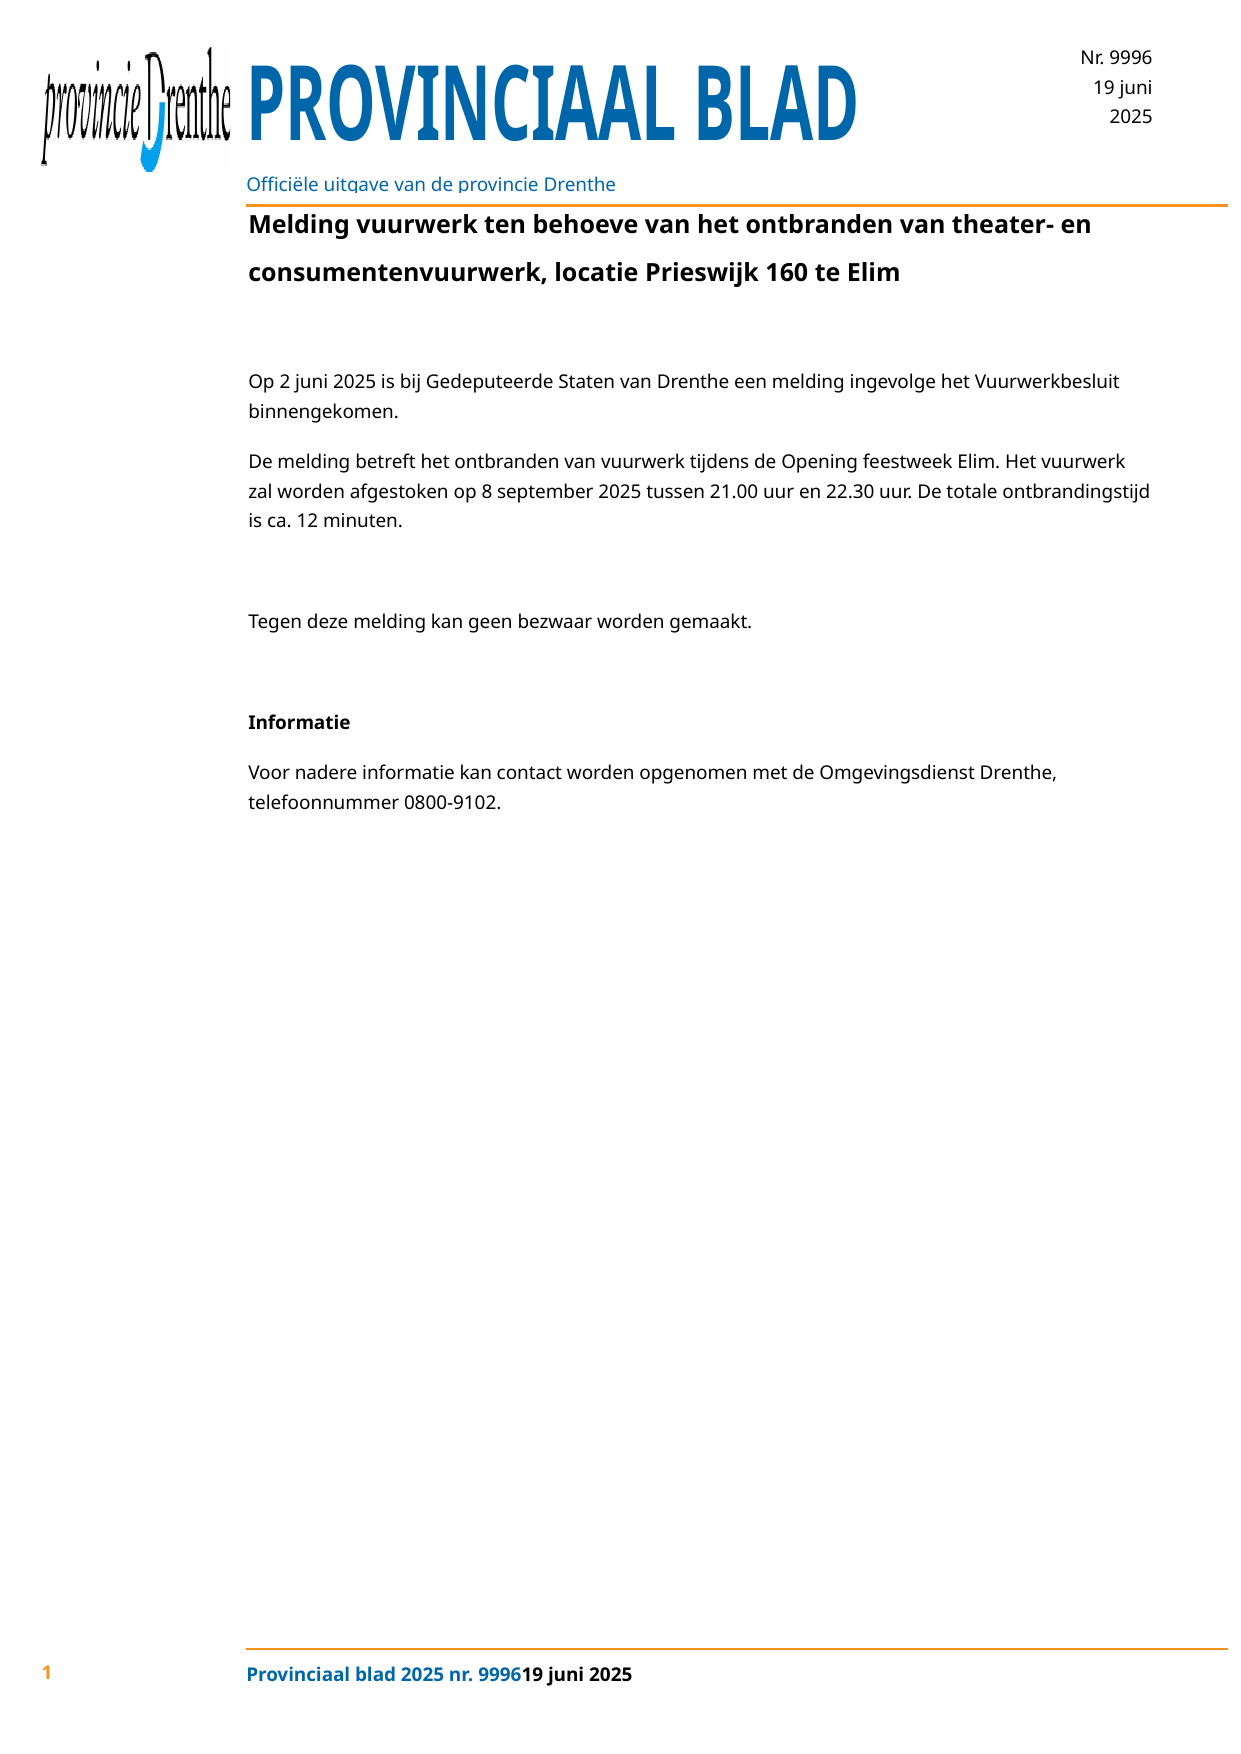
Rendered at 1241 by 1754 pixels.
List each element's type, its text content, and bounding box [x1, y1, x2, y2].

text Tegen deze melding kan geen bezwaar worden gemaakt. [248, 608, 1152, 634]
text De melding betreft het ontbranden van vuurwerk tijdens de Opening feestweek Elim. Het vuurwerk zal worden afgestoken op 8 september 2025 tussen 21.00 uur en 22.30 uur. De totale ontbrandingstijd is ca. 12 minuten. [248, 448, 1152, 533]
picture [41, 47, 231, 172]
text Voor nadere informatie kan contact worden opgenomen met de Omgevingsdienst Drenthe, telefoonnummer 0800-9102. [248, 759, 1152, 815]
text Melding vuurwerk ten behoeve van het ontbranden van theater- en consumentenvuurwerk, locatie Prieswijk 160 te Elim [248, 207, 1152, 288]
text Op 2 juni 2025 is bij Gedeputeerde Staten van Drenthe een melding ingevolge het Vuurwerkbesluit binnengekomen. [248, 368, 1152, 424]
text Informatie [248, 709, 1152, 735]
